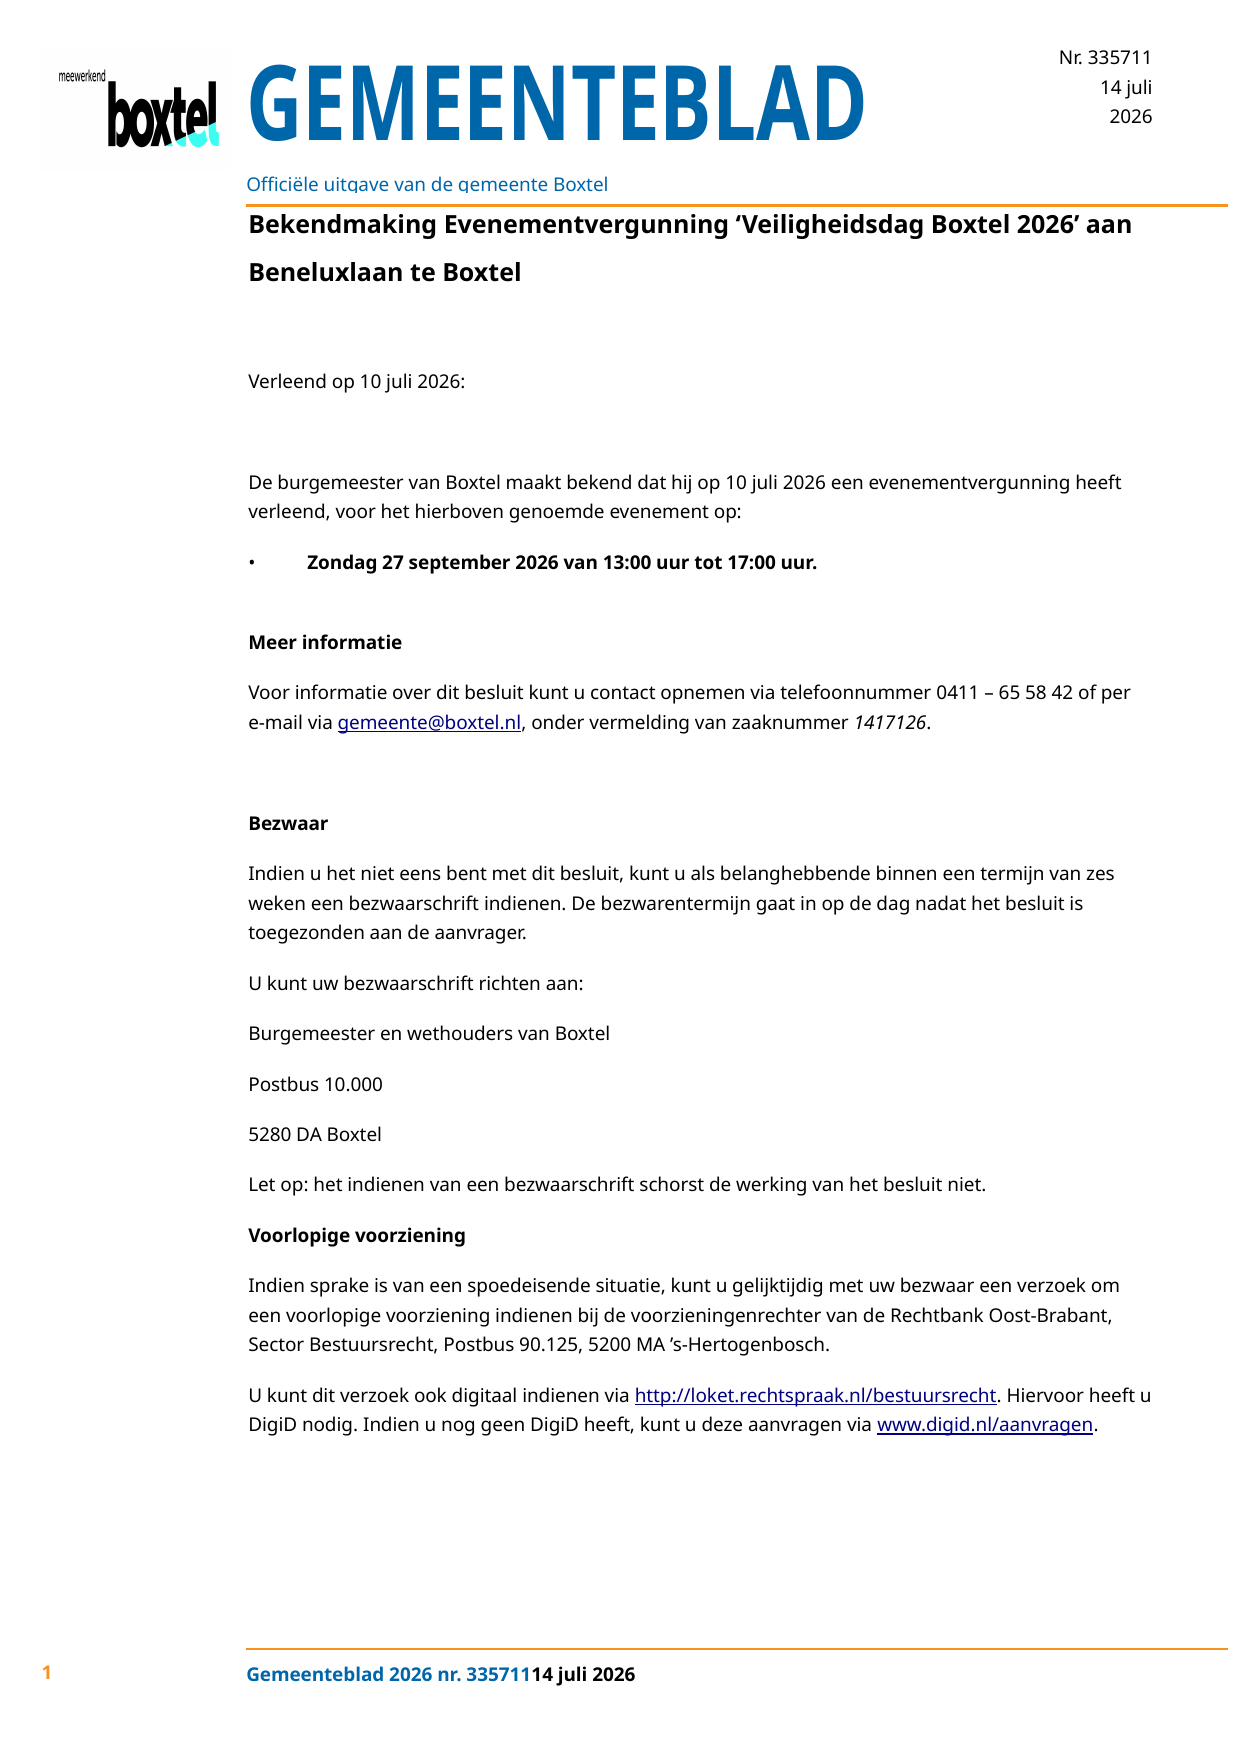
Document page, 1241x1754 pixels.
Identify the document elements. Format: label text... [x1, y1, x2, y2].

text Indien sprake is van een spoedeisende situatie, kunt u gelijktijdig met uw bezwaar een verzoek om een voorlopige voorziening indienen bij de voorzieningenrechter van de Rechtbank Oost-Brabant, Sector Bestuursrecht, Postbus 90.125, 5200 MA ’s-Hertogenbosch. [248, 1272, 1152, 1357]
text Meer informatie [248, 629, 1152, 655]
picture [41, 47, 231, 172]
text Let op: het indienen van een bezwaarschrift schorst de werking van het besluit niet. [248, 1172, 1152, 1197]
text Bekendmaking Evenementvergunning ‘Veiligheidsdag Boxtel 2026’ aan Beneluxlaan te Boxtel [248, 207, 1152, 288]
text Burgemeester en wethouders van Boxtel [248, 1020, 1152, 1046]
text Voorlopige voorziening [248, 1222, 1152, 1248]
text Indien u het niet eens bent met dit besluit, kunt u als belanghebbende binnen een termijn van zes weken een bezwaarschrift indienen. De bezwarentermijn gaat in op de dag nadat het besluit is toegezonden aan de aanvrager. [248, 860, 1152, 945]
text 5280 DA Boxtel [248, 1121, 1152, 1147]
list Zondag 27 september 2026 van 13:00 uur tot 17:00 uur. [248, 549, 1152, 575]
text U kunt dit verzoek ook digitaal indienen via http://loket.rechtspraak.nl/bestuursrecht. Hiervoor heeft u DigiD nodig. Indien u nog geen DigiD heeft, kunt u deze aanvragen via www.digid.nl/aanvragen. [248, 1382, 1152, 1437]
text Verleend op 10 juli 2026: [248, 368, 1152, 394]
text Voor informatie over dit besluit kunt u contact opnemen via telefoonnummer 0411 – 65 58 42 of per e-mail via gemeente@boxtel.nl, onder vermelding van zaaknummer 1417126. [248, 679, 1152, 735]
text U kunt uw bezwaarschrift richten aan: [248, 970, 1152, 996]
text De burgemeester van Boxtel maakt bekend dat hij op 10 juli 2026 een evenementvergunning heeft verleend, voor het hierboven genoemde evenement op: [248, 469, 1152, 524]
text Postbus 10.000 [248, 1071, 1152, 1097]
text Bezwaar [248, 810, 1152, 836]
